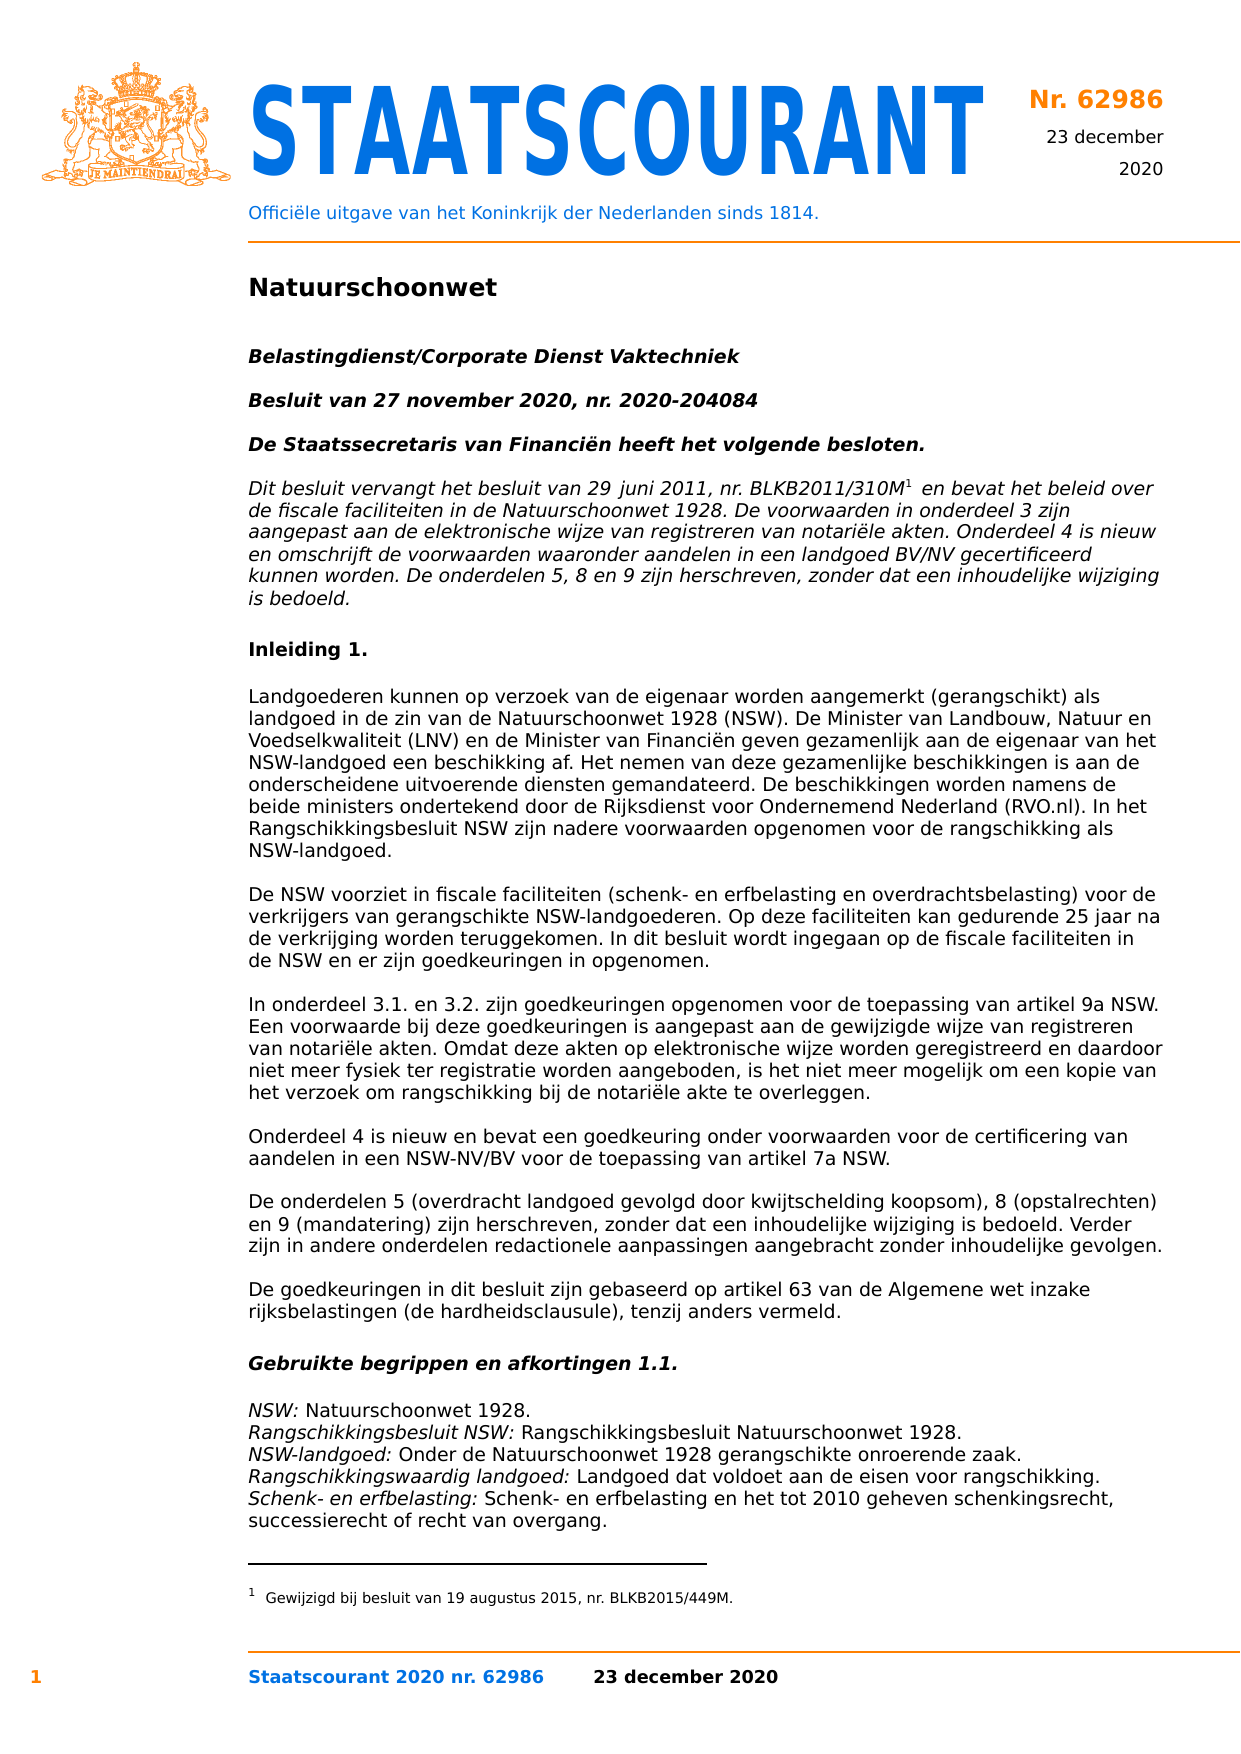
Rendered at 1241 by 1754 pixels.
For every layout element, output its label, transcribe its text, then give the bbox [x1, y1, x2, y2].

subtitle Inleiding 1. [248, 639, 1163, 661]
text De onderdelen 5 (overdracht landgoed gevolgd door kwijtschelding koopsom), 8 (opstalrechten) en 9 (mandatering) zijn herschreven, zonder dat een inhoudelijke wijziging is bedoeld. Verder zijn in andere onderdelen redactionele aanpassingen aangebracht zonder inhoudelijke gevolgen. [248, 1191, 1163, 1257]
subtitle Gebruikte begrippen en afkortingen 1.1. [248, 1353, 1163, 1375]
text Dit besluit vervangt het besluit van 29 juni 2011, nr. BLKB2011/310M en bevat het beleid over de fiscale faciliteiten in de Natuurschoonwet 1928. De voorwaarden in onderdeel 3 zijn aangepast aan de elektronische wijze van registreren van notariële akten. Onderdeel 4 is nieuw en omschrijft de voorwaarden waaronder aandelen in een landgoed BV/NV gecertificeerd kunnen worden. De onderdelen 5, 8 en 9 zijn herschreven, zonder dat een inhoudelijke wijziging is bedoeld. [248, 477, 1163, 609]
table_header STAATSCOURANT [248, 62, 998, 203]
text Rangschikkingswaardig landgoed: Landgoed dat voldoet aan de eisen voor rangschikking. [248, 1466, 1163, 1488]
text De goedkeuringen in dit besluit zijn gebaseerd op artikel 63 van de Algemene wet inzake rijksbelastingen (de hardheidsclausule), tenzij anders vermeld. [248, 1279, 1163, 1323]
text Gewijzigd bij besluit van 19 augustus 2015, nr. BLKB2015/449M. [248, 1586, 1163, 1608]
text Rangschikkingsbesluit NSW: Rangschikkingsbesluit Natuurschoonwet 1928. [248, 1422, 1163, 1444]
text Onderdeel 4 is nieuw en bevat een goedkeuring onder voorwaarden voor de certificering van aandelen in een NSW-NV/BV voor de toepassing van artikel 7a NSW. [248, 1126, 1163, 1169]
text NSW: Natuurschoonwet 1928. [248, 1400, 1163, 1422]
text Landgoederen kunnen op verzoek van de eigenaar worden aangemerkt (gerangschikt) als landgoed in de zin van de Natuurschoonwet 1928 (NSW). De Minister van Landbouw, Natuur en Voedselkwaliteit (LNV) en de Minister van Financiën geven gezamenlijk aan de eigenaar van het NSW-landgoed een beschikking af. Het nemen van deze gezamenlijke beschikkingen is aan de onderscheidene uitvoerende diensten gemandateerd. De beschikkingen worden namens de beide ministers ondertekend door de Rijksdienst voor Ondernemend Nederland (RVO.nl). In het Rangschikkingsbesluit NSW zijn nadere voorwaarden opgenomen voor de rangschikking als NSW-landgoed. [248, 686, 1163, 862]
text NSW-landgoed: Onder de Natuurschoonwet 1928 gerangschikte onroerende zaak. [248, 1444, 1163, 1466]
text In onderdeel 3.1. en 3.2. zijn goedkeuringen opgenomen voor de toepassing van artikel 9a NSW. Een voorwaarde bij deze goedkeuringen is aangepast aan de gewijzigde wijze van registreren van notariële akten. Omdat deze akten op elektronische wijze worden geregistreerd en daardoor niet meer fysiek ter registratie worden aangeboden, is het niet meer mogelijk om een kopie van het verzoek om rangschikking bij de notariële akte te overleggen. [248, 994, 1163, 1104]
subtitle Natuurschoonwet [248, 273, 1163, 302]
text De Staatssecretaris van Financiën heeft het volgende besloten. [248, 434, 1163, 456]
text Besluit van 27 november 2020, nr. 2020-204084 [248, 390, 1163, 412]
table_header [25, 62, 248, 241]
table_cell 2020 [998, 153, 1240, 203]
text Belastingdienst/Corporate Dienst Vaktechniek [248, 346, 1163, 368]
table_cell Officiële uitgave van het Koninkrijk der Nederlanden sinds 1814. [248, 203, 1240, 241]
table_header Nr. 62986 [998, 62, 1240, 121]
table_cell 23 december [998, 121, 1240, 153]
text De NSW voorziet in fiscale faciliteiten (schenk- en erfbelasting en overdrachtsbelasting) voor de verkrijgers van gerangschikte NSW-landgoederen. Op deze faciliteiten kan gedurende 25 jaar na de verkrijging worden teruggekomen. In dit besluit wordt ingegaan op de fiscale faciliteiten in de NSW en er zijn goedkeuringen in opgenomen. [248, 884, 1163, 972]
picture [41, 62, 231, 186]
text Schenk- en erfbelasting: Schenk- en erfbelasting en het tot 2010 geheven schenkingsrecht, successierecht of recht van overgang. [248, 1488, 1163, 1532]
